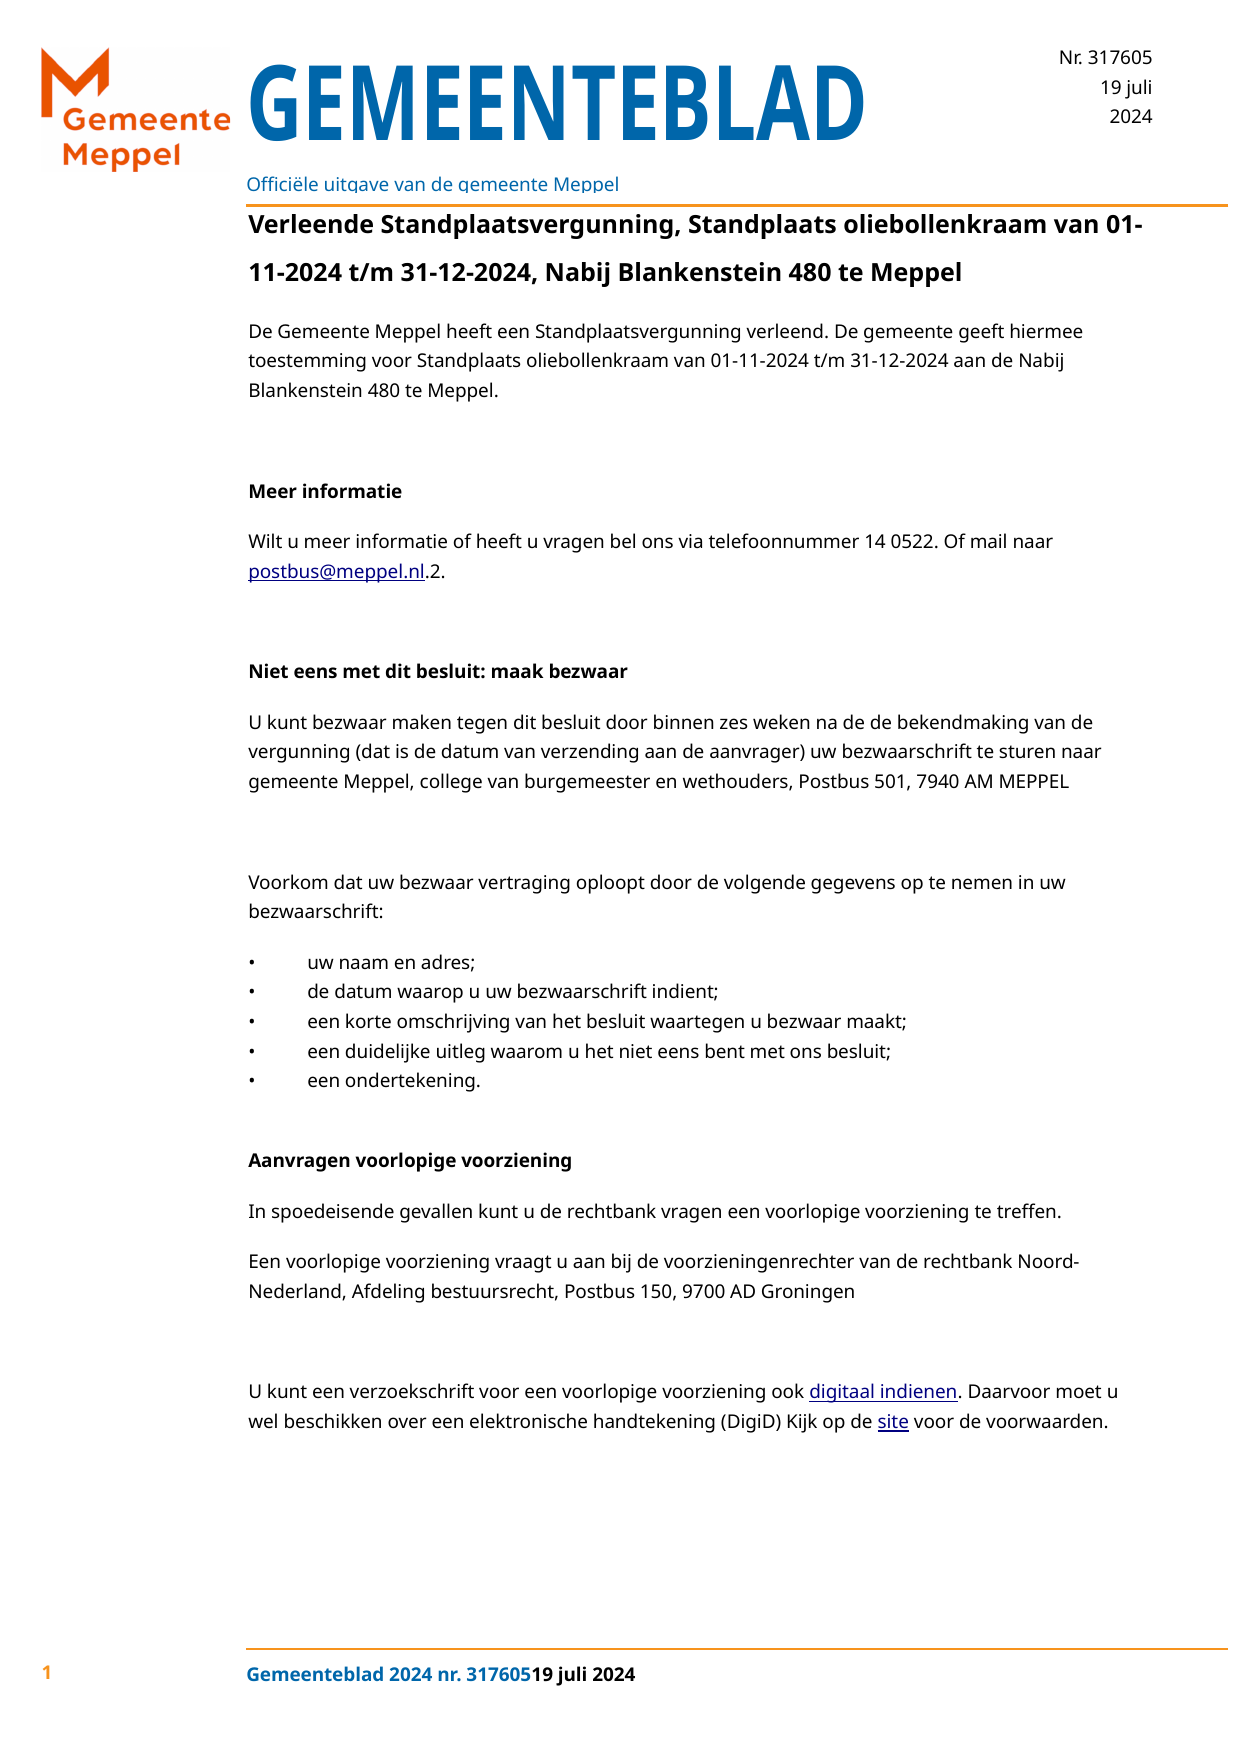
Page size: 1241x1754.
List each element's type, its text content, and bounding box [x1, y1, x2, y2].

list een duidelijke uitleg waarom u het niet eens bent met ons besluit; [248, 1038, 1152, 1064]
list een ondertekening. [248, 1067, 1152, 1093]
text U kunt bezwaar maken tegen dit besluit door binnen zes weken na de de bekendmaking van de vergunning (dat is de datum van verzending aan de aanvrager) uw bezwaarschrift te sturen naar gemeente Meppel, college van burgemeester en wethouders, Postbus 501, 7940 AM MEPPEL [248, 709, 1152, 794]
text Een voorlopige voorziening vraagt u aan bij de voorzieningenrechter van de rechtbank Noord-Nederland, Afdeling bestuursrecht, Postbus 150, 9700 AD Groningen [248, 1248, 1152, 1304]
text Meer informatie [248, 478, 1152, 504]
text Voorkom dat uw bezwaar vertraging oploopt door de volgende gegevens op te nemen in uw bezwaarschrift: [248, 869, 1152, 924]
text Aanvragen voorlopige voorziening [248, 1147, 1152, 1173]
text Verleende Standplaatsvergunning, Standplaats oliebollenkraam van 01-11-2024 t/m 31-12-2024, Nabij Blankenstein 480 te Meppel [248, 207, 1152, 288]
text U kunt een verzoekschrift voor een voorlopige voorziening ook digitaal indienen. Daarvoor moet u wel beschikken over een elektronische handtekening (DigiD) Kijk op de site voor de voorwaarden. [248, 1379, 1152, 1434]
list een korte omschrijving van het besluit waartegen u bezwaar maakt; [248, 1008, 1152, 1034]
list uw naam en adres; [248, 949, 1152, 975]
list de datum waarop u uw bezwaarschrift indient; [248, 979, 1152, 1004]
text In spoedeisende gevallen kunt u de rechtbank vragen een voorlopige voorziening te treffen. [248, 1198, 1152, 1224]
picture [41, 47, 231, 172]
text Niet eens met dit besluit: maak bezwaar [248, 659, 1152, 684]
text Wilt u meer informatie of heeft u vragen bel ons via telefoonnummer 14 0522. Of mail naar postbus@meppel.nl.2. [248, 528, 1152, 584]
text De Gemeente Meppel heeft een Standplaatsvergunning verleend. De gemeente geeft hiermee toestemming voor Standplaats oliebollenkraam van 01-11-2024 t/m 31-12-2024 aan de Nabij Blankenstein 480 te Meppel. [248, 318, 1152, 403]
